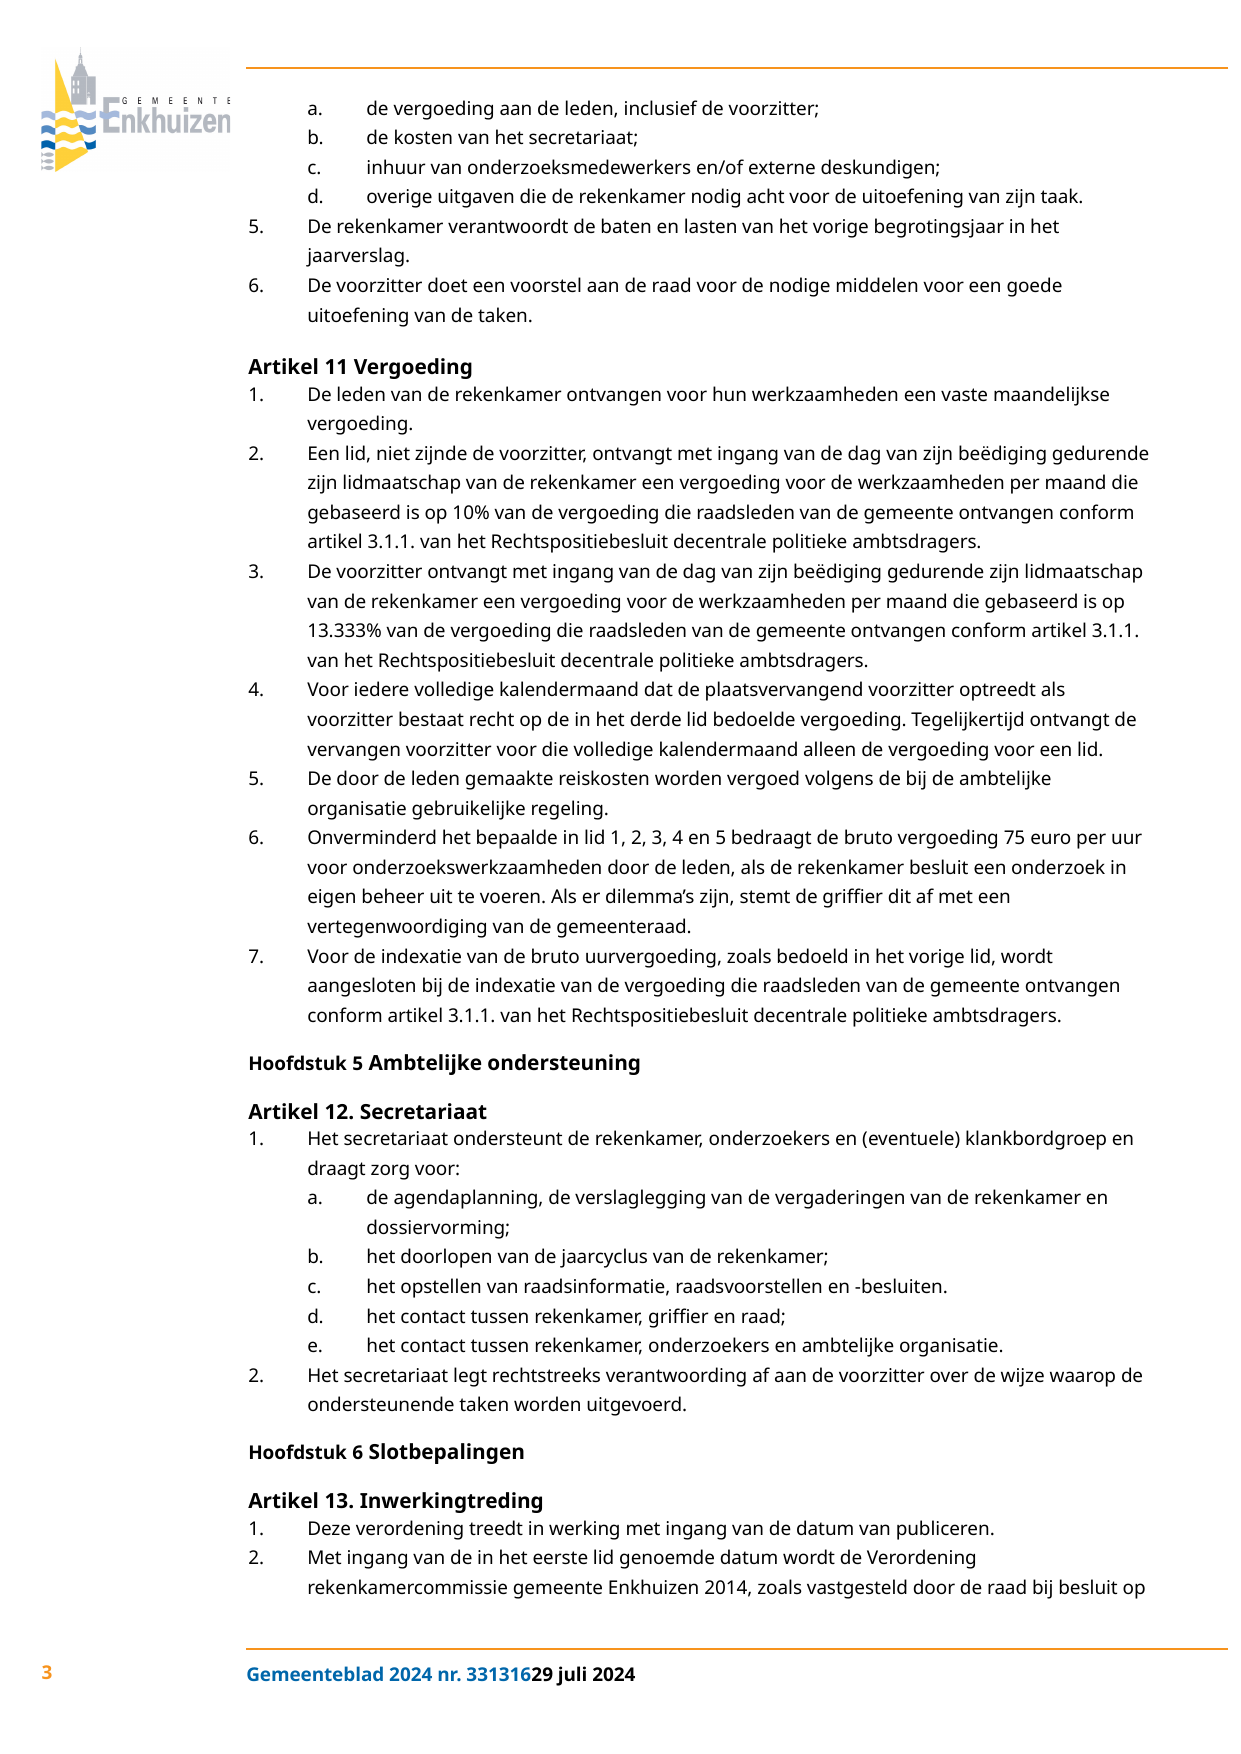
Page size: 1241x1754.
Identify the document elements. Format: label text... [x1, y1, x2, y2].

list de kosten van het secretariaat; [307, 124, 1152, 150]
text Hoofdstuk 6 Slotbepalingen [248, 1437, 1152, 1466]
list Deze verordening treedt in werking met ingang van de datum van publiceren. [248, 1515, 1152, 1541]
list De voorzitter ontvangt met ingang van de dag van zijn beëdiging gedurende zijn lidmaatschap van de rekenkamer een vergoeding voor de werkzaamheden per maand die gebaseerd is op 13.333% van de vergoeding die raadsleden van de gemeente ontvangen conform artikel 3.1.1. van het Rechtspositiebesluit decentrale politieke ambtsdragers. [248, 558, 1152, 673]
list De leden van de rekenkamer ontvangen voor hun werkzaamheden een vaste maandelijkse vergoeding. [248, 381, 1152, 436]
text Artikel 12. Secretariaat [248, 1097, 1152, 1125]
text Artikel 11 Vergoeding [248, 352, 1152, 381]
list Een lid, niet zijnde de voorzitter, ontvangt met ingang van de dag van zijn beëdiging gedurende zijn lidmaatschap van de rekenkamer een vergoeding voor de werkzaamheden per maand die gebaseerd is op 10% van de vergoeding die raadsleden van de gemeente ontvangen conform artikel 3.1.1. van het Rechtspositiebesluit decentrale politieke ambtsdragers. [248, 440, 1152, 554]
list Voor de indexatie van de bruto uurvergoeding, zoals bedoeld in het vorige lid, wordt aangesloten bij de indexatie van de vergoeding die raadsleden van de gemeente ontvangen conform artikel 3.1.1. van het Rechtspositiebesluit decentrale politieke ambtsdragers. [248, 943, 1152, 1028]
text Hoofdstuk 5 Ambtelijke ondersteuning [248, 1048, 1152, 1076]
list het contact tussen rekenkamer, onderzoekers en ambtelijke organisatie. [307, 1332, 1152, 1358]
list de vergoeding aan de leden, inclusief de voorzitter; [307, 95, 1152, 121]
list De voorzitter doet een voorstel aan de raad voor de nodige middelen voor een goede uitoefening van de taken. [248, 272, 1152, 328]
list het opstellen van raadsinformatie, raadsvoorstellen en -besluiten. [307, 1273, 1152, 1299]
list De door de leden gemaakte reiskosten worden vergoed volgens de bij de ambtelijke organisatie gebruikelijke regeling. [248, 765, 1152, 821]
picture [41, 47, 231, 172]
list Onverminderd het bepaalde in lid 1, 2, 3, 4 en 5 bedraagt de bruto vergoeding 75 euro per uur voor onderzoekswerkzaamheden door de leden, als de rekenkamer besluit een onderzoek in eigen beheer uit te voeren. Als er dilemma’s zijn, stemt de griffier dit af met een vertegenwoordiging van de gemeenteraad. [248, 824, 1152, 939]
list het doorlopen van de jaarcyclus van de rekenkamer; [307, 1244, 1152, 1269]
list De rekenkamer verantwoordt de baten en lasten van het vorige begrotingsjaar in het jaarverslag. [248, 213, 1152, 268]
list Het secretariaat legt rechtstreeks verantwoording af aan de voorzitter over de wijze waarop de ondersteunende taken worden uitgevoerd. [248, 1362, 1152, 1417]
list Het secretariaat ondersteunt de rekenkamer, onderzoekers en (eventuele) klankbordgroep en draagt zorg voor: [248, 1125, 1152, 1181]
list de agendaplanning, de verslaglegging van de vergaderingen van de rekenkamer en dossiervorming; [307, 1184, 1152, 1240]
text Artikel 13. Inwerkingtreding [248, 1486, 1152, 1515]
list inhuur van onderzoeksmedewerkers en/of externe deskundigen; [307, 154, 1152, 180]
list Voor iedere volledige kalendermaand dat de plaatsvervangend voorzitter optreedt als voorzitter bestaat recht op de in het derde lid bedoelde vergoeding. Tegelijkertijd ontvangt de vervangen voorzitter voor die volledige kalendermaand alleen de vergoeding voor een lid. [248, 677, 1152, 761]
list Met ingang van de in het eerste lid genoemde datum wordt de Verordening rekenkamercommissie gemeente Enkhuizen 2014, zoals vastgesteld door de raad bij besluit op [248, 1544, 1152, 1600]
list overige uitgaven die de rekenkamer nodig acht voor de uitoefening van zijn taak. [307, 183, 1152, 209]
list het contact tussen rekenkamer, griffier en raad; [307, 1303, 1152, 1328]
